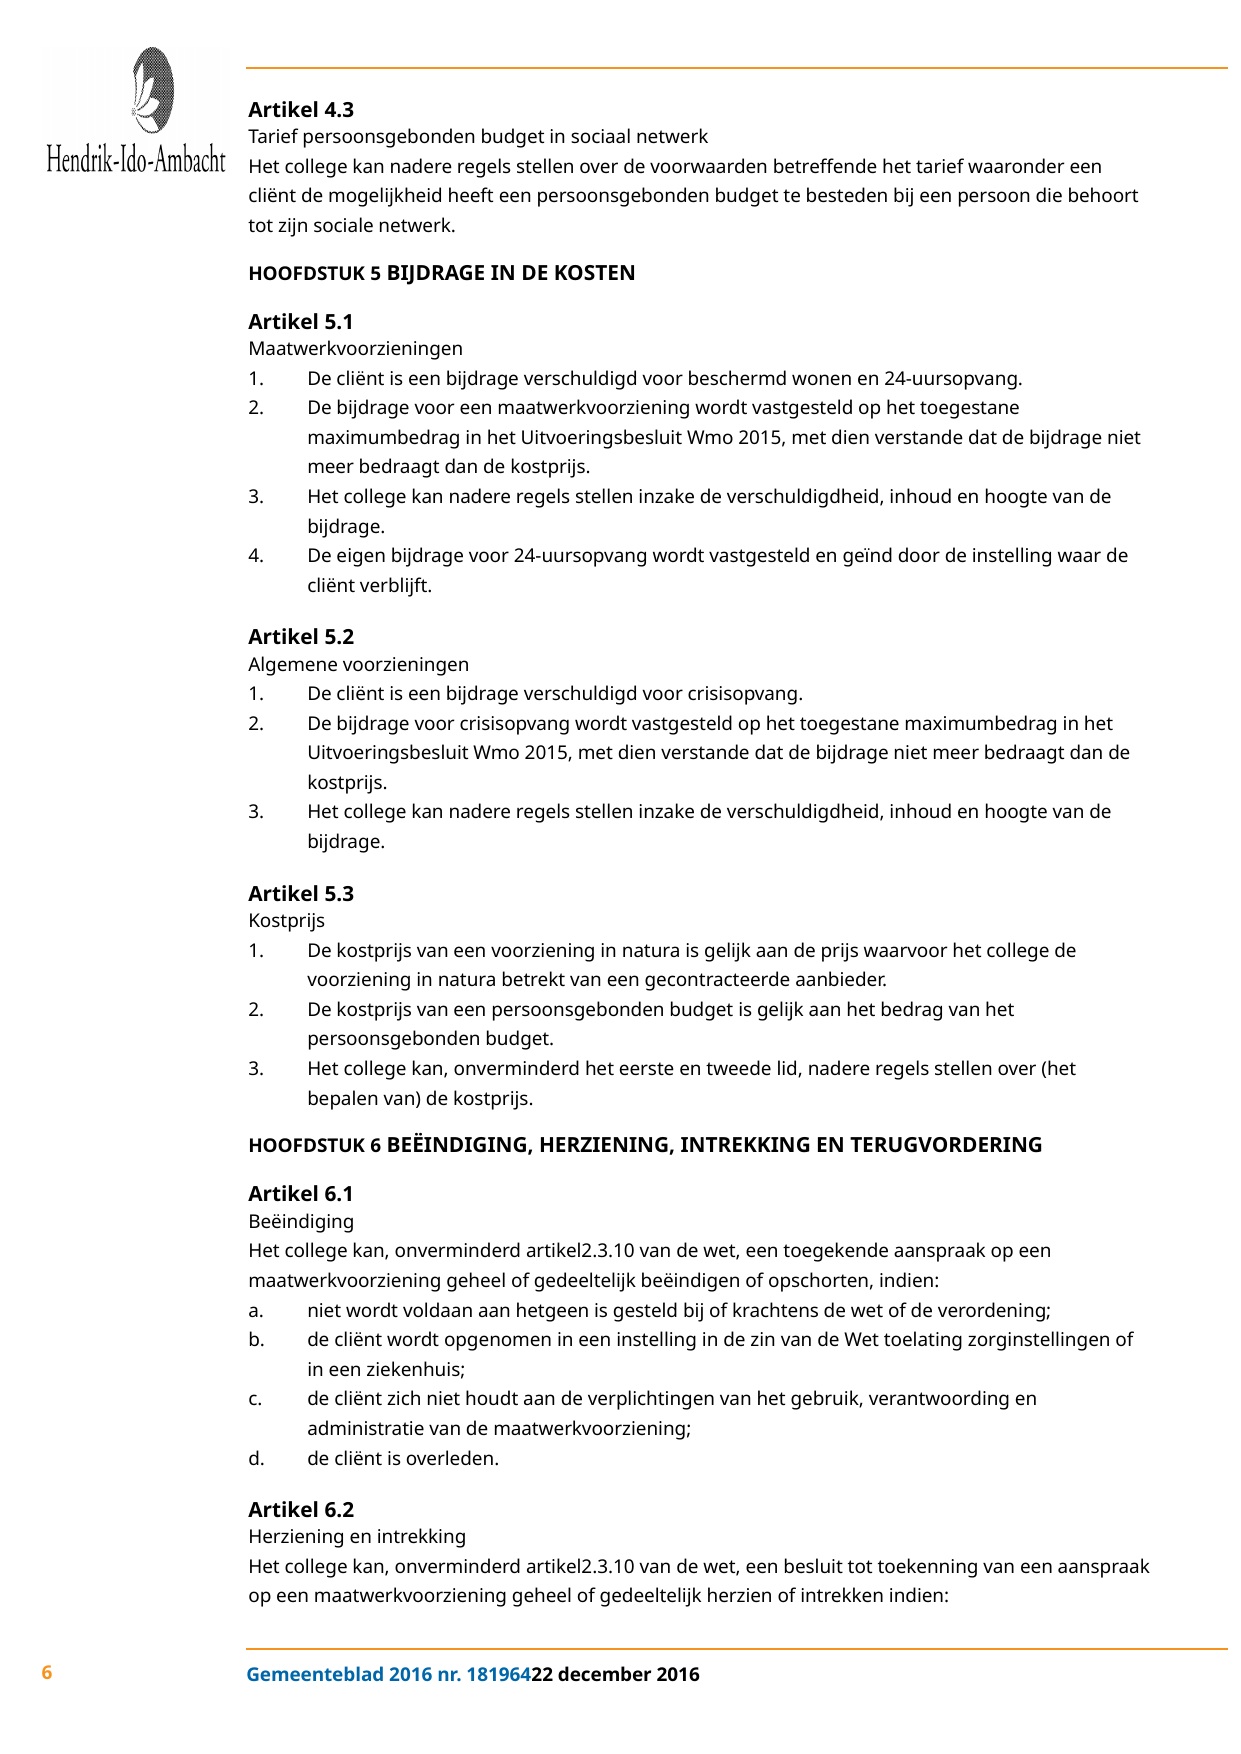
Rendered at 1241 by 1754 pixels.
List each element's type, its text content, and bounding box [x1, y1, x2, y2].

list De cliënt is een bijdrage verschuldigd voor beschermd wonen en 24-uursopvang. [248, 365, 1152, 391]
list de cliënt zich niet houdt aan de verplichtingen van het gebruik, verantwoording en administratie van de maatwerkvoorziening; [248, 1386, 1152, 1441]
text Het college kan, onverminderd artikel2.3.10 van de wet, een toegekende aanspraak op een maatwerkvoorziening geheel of gedeeltelijk beëindigen of opschorten, indien: [248, 1238, 1152, 1293]
list De bijdrage voor een maatwerkvoorziening wordt vastgesteld op het toegestane maximumbedrag in het Uitvoeringsbesluit Wmo 2015, met dien verstande dat de bijdrage niet meer bedraagt dan de kostprijs. [248, 394, 1152, 479]
text Herziening en intrekking [248, 1523, 1152, 1549]
list De eigen bijdrage voor 24-uursopvang wordt vastgesteld en geïnd door de instelling waar de cliënt verblijft. [248, 542, 1152, 598]
text Kostprijs [248, 907, 1152, 933]
list de cliënt is overleden. [248, 1445, 1152, 1470]
list de cliënt wordt opgenomen in een instelling in de zin van de Wet toelating zorginstellingen of in een ziekenhuis; [248, 1326, 1152, 1382]
list De kostprijs van een voorziening in natura is gelijk aan de prijs waarvoor het college de voorziening in natura betrekt van een gecontracteerde aanbieder. [248, 937, 1152, 992]
text HOOFDSTUK 6 BEËINDIGING, HERZIENING, INTREKKING EN TERUGVORDERING [248, 1130, 1152, 1159]
list Het college kan, onverminderd het eerste en tweede lid, nadere regels stellen over (het bepalen van) de kostprijs. [248, 1055, 1152, 1110]
list niet wordt voldaan aan hetgeen is gesteld bij of krachtens de wet of de verordening; [248, 1297, 1152, 1322]
list De kostprijs van een persoonsgebonden budget is gelijk aan het bedrag van het persoonsgebonden budget. [248, 996, 1152, 1051]
picture [41, 47, 231, 172]
list De bijdrage voor crisisopvang wordt vastgesteld op het toegestane maximumbedrag in het Uitvoeringsbesluit Wmo 2015, met dien verstande dat de bijdrage niet meer bedraagt dan de kostprijs. [248, 710, 1152, 795]
text Artikel 4.3 [248, 95, 1152, 123]
text Artikel 6.1 [248, 1179, 1152, 1208]
list Het college kan nadere regels stellen inzake de verschuldigdheid, inhoud en hoogte van de bijdrage. [248, 799, 1152, 854]
list De cliënt is een bijdrage verschuldigd voor crisisopvang. [248, 680, 1152, 706]
text Artikel 6.2 [248, 1495, 1152, 1523]
text Het college kan, onverminderd artikel2.3.10 van de wet, een besluit tot toekenning van een aanspraak op een maatwerkvoorziening geheel of gedeeltelijk herzien of intrekken indien: [248, 1553, 1152, 1608]
text HOOFDSTUK 5 BIJDRAGE IN DE KOSTEN [248, 258, 1152, 286]
text Algemene voorzieningen [248, 651, 1152, 677]
text Beëindiging [248, 1208, 1152, 1234]
text Artikel 5.1 [248, 307, 1152, 335]
text Het college kan nadere regels stellen over de voorwaarden betreffende het tarief waaronder een cliënt de mogelijkheid heeft een persoonsgebonden budget te besteden bij een persoon die behoort tot zijn sociale netwerk. [248, 153, 1152, 238]
text Maatwerkvoorzieningen [248, 335, 1152, 361]
text Artikel 5.3 [248, 879, 1152, 907]
text Artikel 5.2 [248, 622, 1152, 651]
list Het college kan nadere regels stellen inzake de verschuldigdheid, inhoud en hoogte van de bijdrage. [248, 483, 1152, 538]
text Tarief persoonsgebonden budget in sociaal netwerk [248, 123, 1152, 149]
